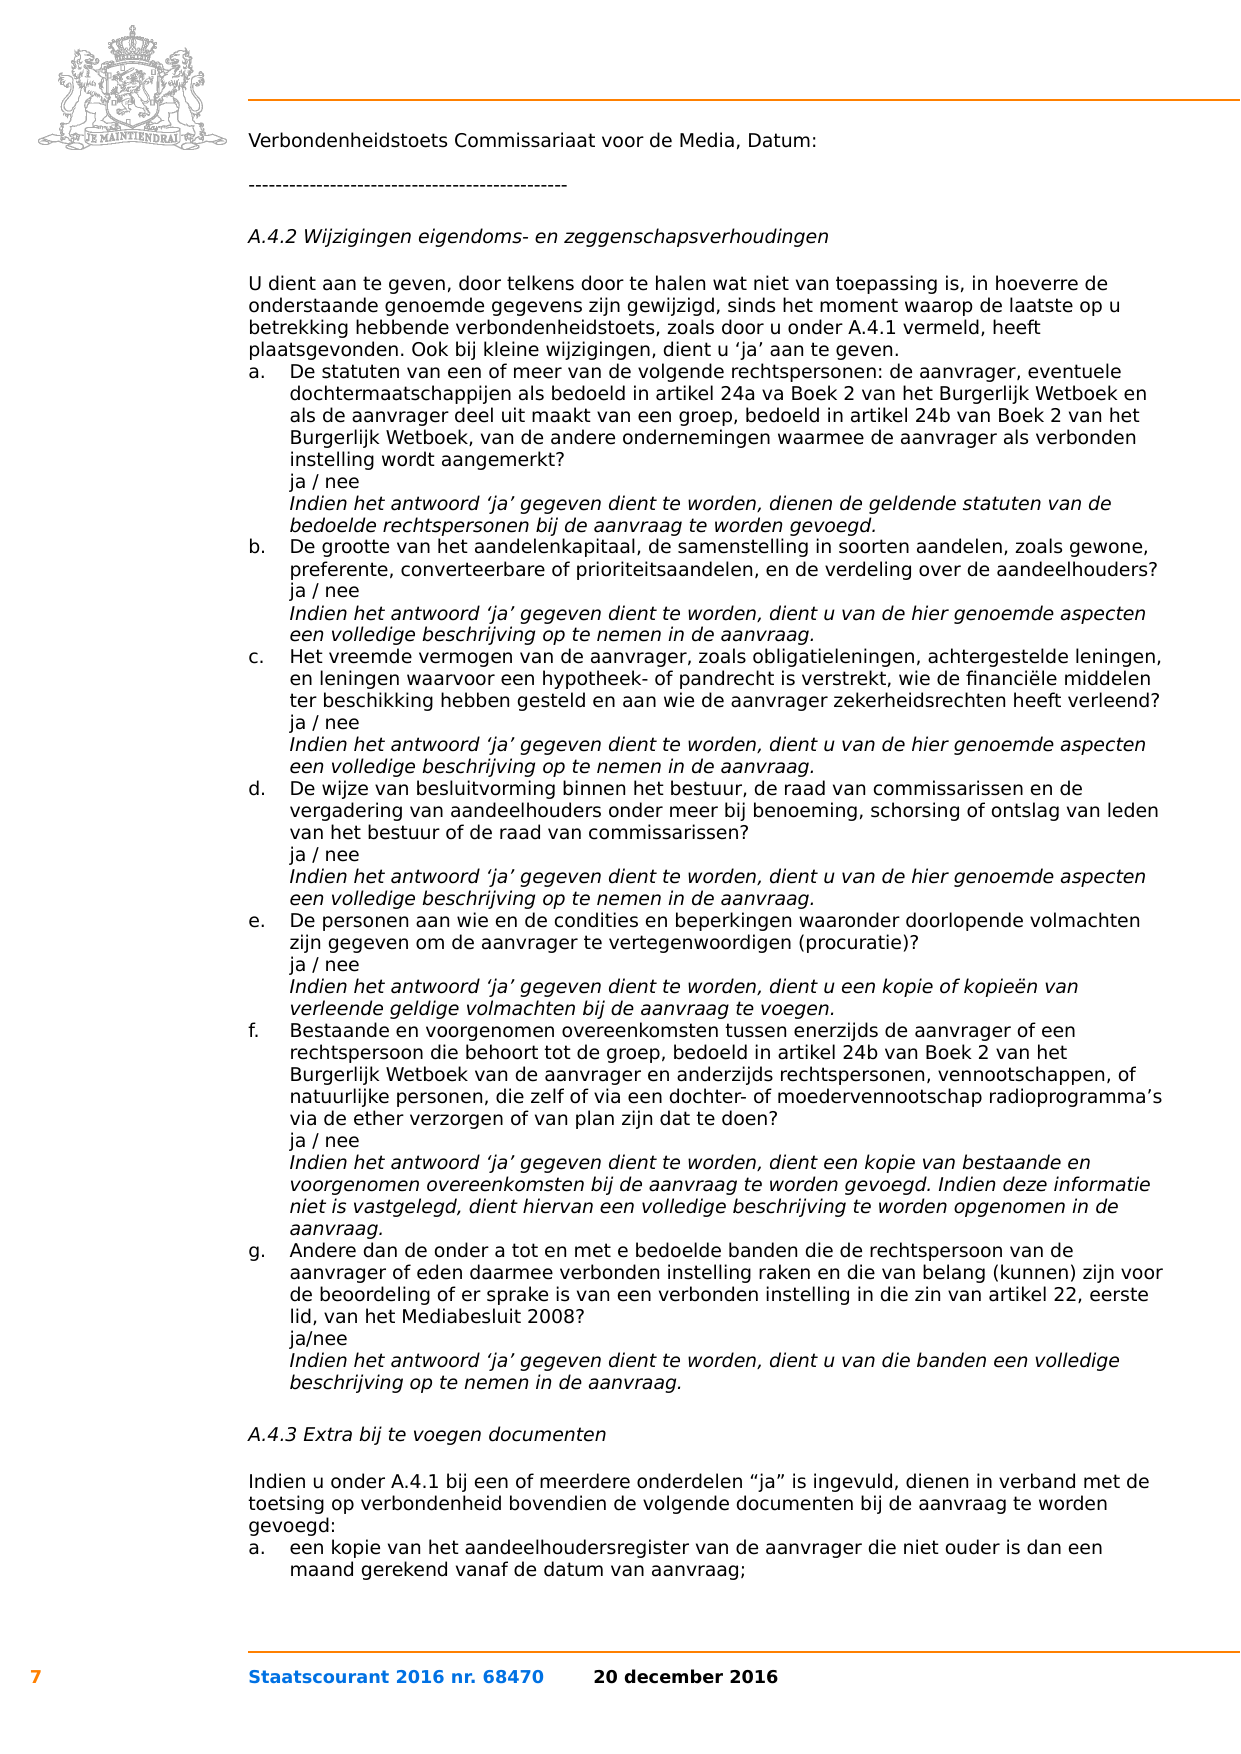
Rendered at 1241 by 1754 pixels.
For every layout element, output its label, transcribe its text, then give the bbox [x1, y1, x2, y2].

text U dient aan te geven, door telkens door te halen wat niet van toepassing is, in hoeverre de onderstaande genoemde gegevens zijn gewijzigd, sinds het moment waarop de laatste op u betrekking hebbende verbondenheidstoets, zoals door u onder A.4.1 vermeld, heeft plaatsgevonden. Ook bij kleine wijzigingen, dient u ‘ja’ aan te geven. [248, 273, 1163, 361]
text ja / nee [289, 844, 1163, 866]
text d. De wijze van besluitvorming binnen het bestuur, de raad van commissarissen en de vergadering van aandeelhouders onder meer bij benoeming, schorsing of ontslag van leden van het bestuur of de raad van commissarissen? [248, 778, 1163, 844]
subtitle A.4.3 Extra bij te voegen documenten [248, 1424, 1163, 1446]
text ----------------------------------------------- [248, 174, 1163, 196]
text Indien het antwoord ‘ja’ gegeven dient te worden, dient u van de hier genoemde aspecten een volledige beschrijving op te nemen in de aanvraag. [289, 734, 1163, 778]
text c. Het vreemde vermogen van de aanvrager, zoals obligatieleningen, achtergestelde leningen, en leningen waarvoor een hypotheek- of pandrecht is verstrekt, wie de financiële middelen ter beschikking hebben gesteld en aan wie de aanvrager zekerheidsrechten heeft verleend? [248, 646, 1163, 712]
text Indien het antwoord ‘ja’ gegeven dient te worden, dienen de geldende statuten van de bedoelde rechtspersonen bij de aanvraag te worden gevoegd. [289, 492, 1163, 536]
text ja / nee [289, 1130, 1163, 1152]
text ja / nee [289, 471, 1163, 492]
text Indien het antwoord ‘ja’ gegeven dient te worden, dient een kopie van bestaande en voorgenomen overeenkomsten bij de aanvraag te worden gevoegd. Indien deze informatie niet is vastgelegd, dient hiervan een volledige beschrijving te worden opgenomen in de aanvraag. [289, 1152, 1163, 1240]
text Indien het antwoord ‘ja’ gegeven dient te worden, dient u een kopie of kopieën van verleende geldige volmachten bij de aanvraag te voegen. [289, 976, 1163, 1020]
text f. Bestaande en voorgenomen overeenkomsten tussen enerzijds de aanvrager of een rechtspersoon die behoort tot de groep, bedoeld in artikel 24b van Boek 2 van het Burgerlijk Wetboek van de aanvrager en anderzijds rechtspersonen, vennootschappen, of natuurlijke personen, die zelf of via een dochter- of moedervennootschap radioprogramma’s via de ether verzorgen of van plan zijn dat te doen? [248, 1020, 1163, 1130]
text ja/nee [289, 1328, 1163, 1350]
text a. De statuten van een of meer van de volgende rechtspersonen: de aanvrager, eventuele dochtermaatschappijen als bedoeld in artikel 24a va Boek 2 van het Burgerlijk Wetboek en als de aanvrager deel uit maakt van een groep, bedoeld in artikel 24b van Boek 2 van het Burgerlijk Wetboek, van de andere ondernemingen waarmee de aanvrager als verbonden instelling wordt aangemerkt? [248, 361, 1163, 471]
text Indien het antwoord ‘ja’ gegeven dient te worden, dient u van de hier genoemde aspecten een volledige beschrijving op te nemen in de aanvraag. [289, 866, 1163, 910]
text e. De personen aan wie en de condities en beperkingen waaronder doorlopende volmachten zijn gegeven om de aanvrager te vertegenwoordigen (procuratie)? [248, 910, 1163, 954]
picture [38, 25, 227, 150]
text a. een kopie van het aandeelhoudersregister van de aanvrager die niet ouder is dan een maand gerekend vanaf de datum van aanvraag; [248, 1537, 1163, 1581]
text ja / nee [289, 954, 1163, 976]
text Indien het antwoord ‘ja’ gegeven dient te worden, dient u van die banden een volledige beschrijving op te nemen in de aanvraag. [289, 1350, 1163, 1394]
subtitle A.4.2 Wijzigingen eigendoms- en zeggenschapsverhoudingen [248, 226, 1163, 248]
text Verbondenheidstoets Commissariaat voor de Media, Datum: [248, 130, 1163, 152]
text ja / nee [289, 712, 1163, 734]
text Indien u onder A.4.1 bij een of meerdere onderdelen “ja” is ingevuld, dienen in verband met de toetsing op verbondenheid bovendien de volgende documenten bij de aanvraag te worden gevoegd: [248, 1471, 1163, 1537]
text b. De grootte van het aandelenkapitaal, de samenstelling in soorten aandelen, zoals gewone, preferente, converteerbare of prioriteitsaandelen, en de verdeling over de aandeelhouders? [248, 536, 1163, 580]
text Indien het antwoord ‘ja’ gegeven dient te worden, dient u van de hier genoemde aspecten een volledige beschrijving op te nemen in de aanvraag. [289, 602, 1163, 646]
text g. Andere dan de onder a tot en met e bedoelde banden die de rechtspersoon van de aanvrager of eden daarmee verbonden instelling raken en die van belang (kunnen) zijn voor de beoordeling of er sprake is van een verbonden instelling in die zin van artikel 22, eerste lid, van het Mediabesluit 2008? [248, 1240, 1163, 1328]
text ja / nee [289, 580, 1163, 602]
